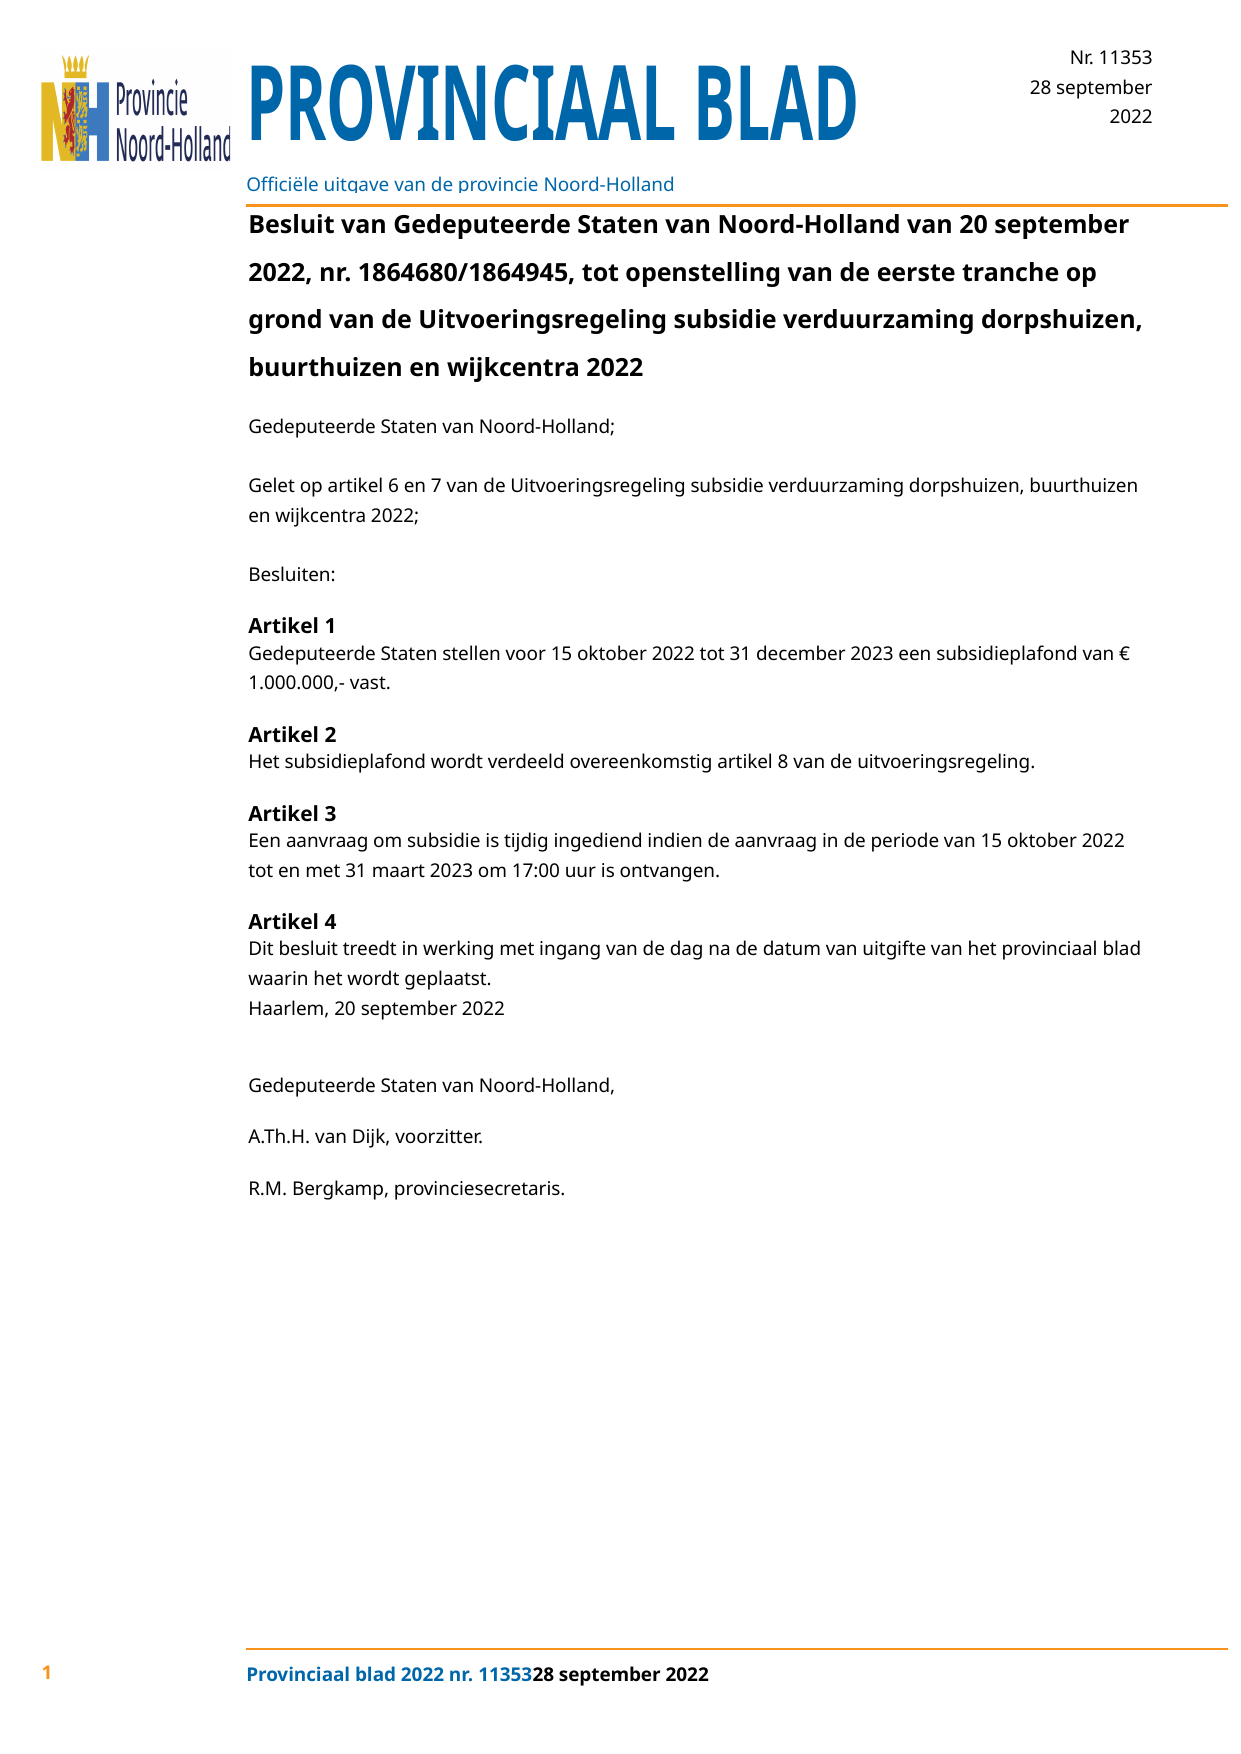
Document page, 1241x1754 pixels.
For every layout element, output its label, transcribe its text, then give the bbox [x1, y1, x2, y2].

text Dit besluit treedt in werking met ingang van de dag na de datum van uitgifte van het provinciaal blad waarin het wordt geplaatst. [248, 936, 1152, 991]
text Gedeputeerde Staten van Noord-Holland; [248, 413, 1152, 439]
text Artikel 3 [248, 799, 1152, 827]
text Besluit van Gedeputeerde Staten van Noord-Holland van 20 september 2022, nr. 1864680/1864945, tot openstelling van de eerste tranche op grond van de Uitvoeringsregeling subsidie verduurzaming dorpshuizen, buurthuizen en wijkcentra 2022 [248, 207, 1152, 384]
text Het subsidieplafond wordt verdeeld overeenkomstig artikel 8 van de uitvoeringsregeling. [248, 748, 1152, 774]
text Artikel 2 [248, 720, 1152, 748]
text Gedeputeerde Staten stellen voor 15 oktober 2022 tot 31 december 2023 een subsidieplafond van € 1.000.000,- vast. [248, 640, 1152, 695]
text Artikel 1 [248, 611, 1152, 640]
text Gelet op artikel 6 en 7 van de Uitvoeringsregeling subsidie verduurzaming dorpshuizen, buurthuizen en wijkcentra 2022; [248, 472, 1152, 528]
text Artikel 4 [248, 907, 1152, 936]
text A.Th.H. van Dijk, voorzitter. [248, 1123, 1152, 1149]
text Haarlem, 20 september 2022 [248, 995, 1152, 1021]
picture [41, 47, 231, 172]
text Gedeputeerde Staten van Noord-Holland, [248, 1072, 1152, 1098]
text Besluiten: [248, 561, 1152, 587]
text R.M. Bergkamp, provinciesecretaris. [248, 1175, 1152, 1201]
text Een aanvraag om subsidie is tijdig ingediend indien de aanvraag in de periode van 15 oktober 2022 tot en met 31 maart 2023 om 17:00 uur is ontvangen. [248, 827, 1152, 882]
